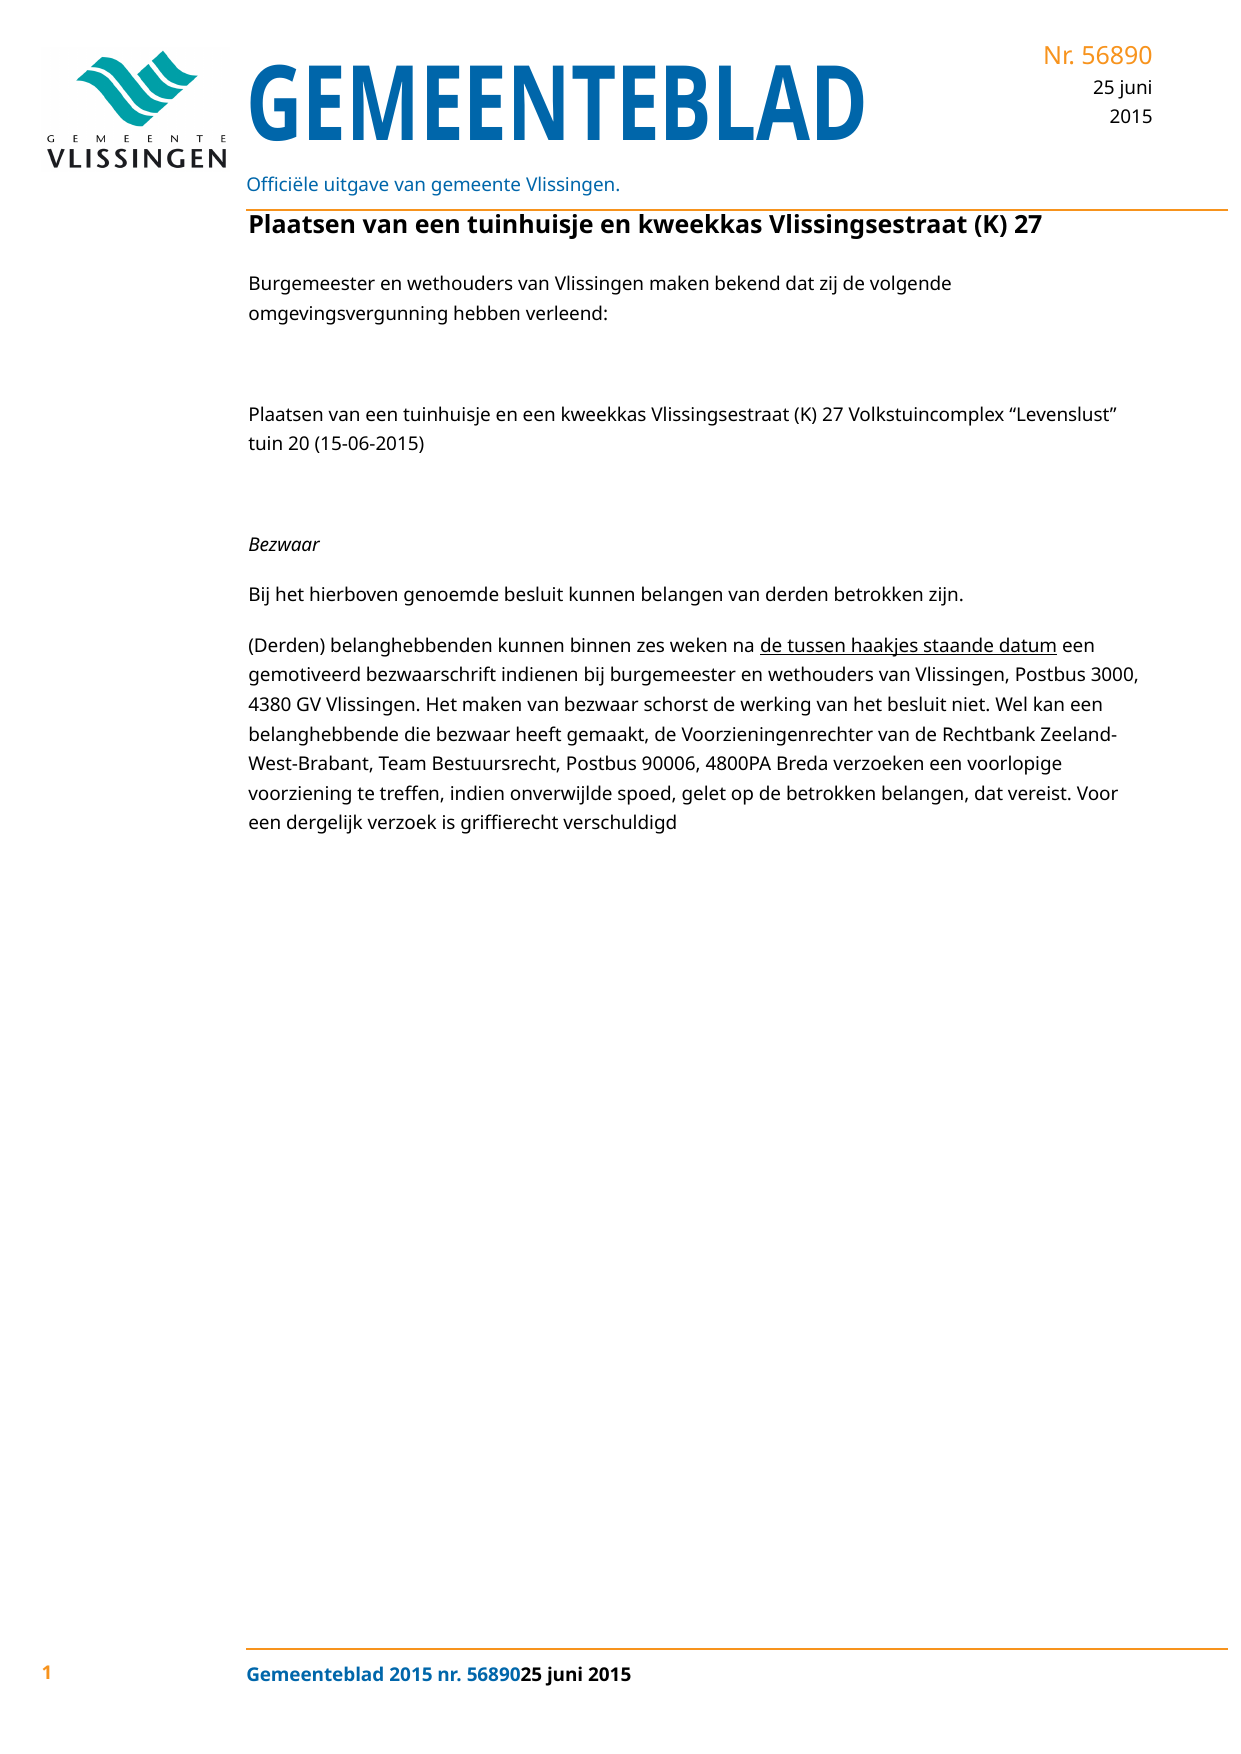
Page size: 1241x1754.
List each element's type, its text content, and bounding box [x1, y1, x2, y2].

text Plaatsen van een tuinhuisje en kweekkas Vlissingsestraat (K) 27 [248, 211, 1152, 241]
text Plaatsen van een tuinhuisje en een kweekkas Vlissingsestraat (K) 27 Volkstuincomplex “Levenslust” tuin 20 (15-06-2015) [248, 401, 1152, 456]
text Burgemeester en wethouders van Vlissingen maken bekend dat zij de volgende omgevingsvergunning hebben verleend: [248, 270, 1152, 326]
picture [41, 47, 231, 172]
text (Derden) belanghebbenden kunnen binnen zes weken na de tussen haakjes staande datum een gemotiveerd bezwaarschrift indienen bij burgemeester en wethouders van Vlissingen, Postbus 3000, 4380 GV Vlissingen. Het maken van bezwaar schorst de werking van het besluit niet. Wel kan een belanghebbende die bezwaar heeft gemaakt, de Voorzieningenrechter van de Rechtbank Zeeland-West-Brabant, Team Bestuursrecht, Postbus 90006, 4800PA Breda verzoeken een voorlopige voorziening te treffen, indien onverwijlde spoed, gelet op de betrokken belangen, dat vereist. Voor een dergelijk verzoek is griffierecht verschuldigd [248, 632, 1152, 835]
text Bij het hierboven genoemde besluit kunnen belangen van derden betrokken zijn. [248, 582, 1152, 607]
text Bezwaar [248, 531, 1152, 557]
